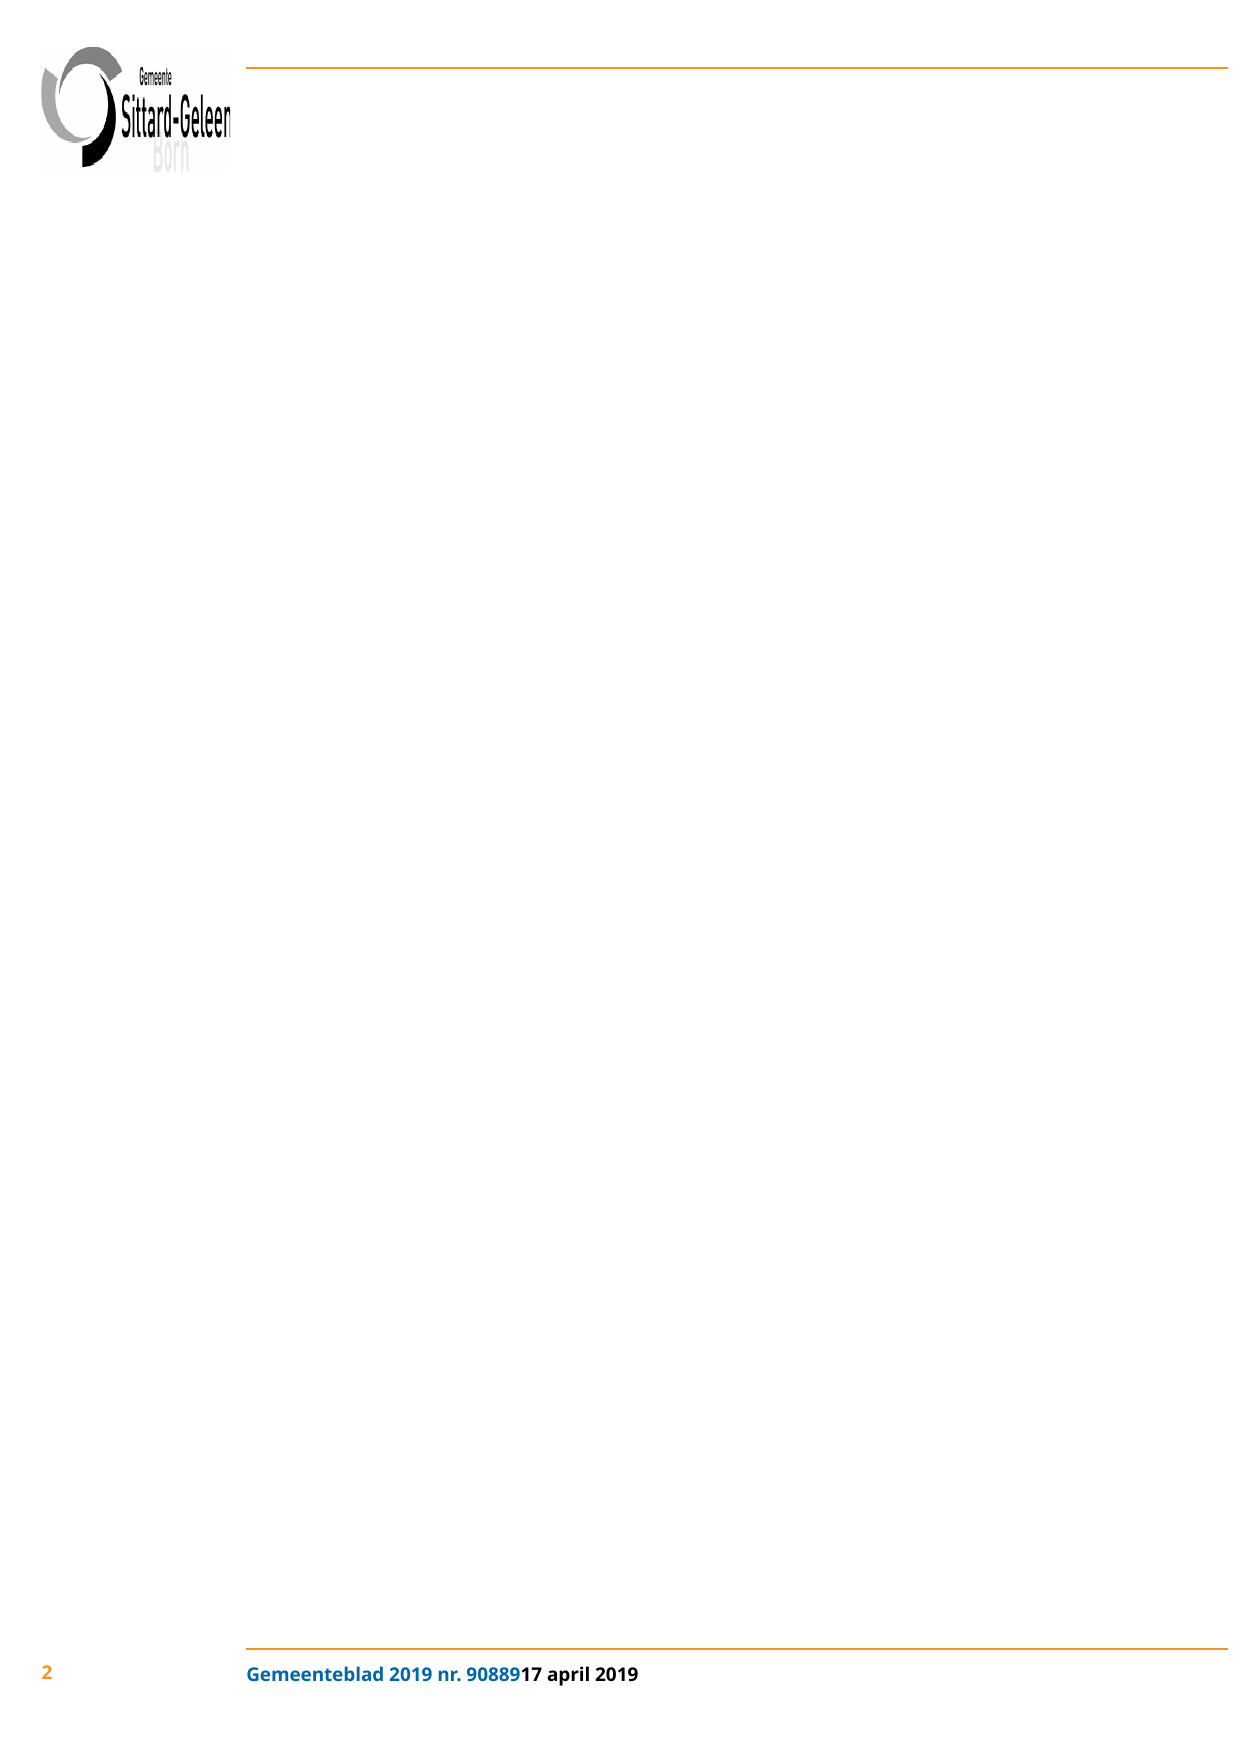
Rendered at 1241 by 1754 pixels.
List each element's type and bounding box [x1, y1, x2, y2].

picture [41, 47, 231, 172]
